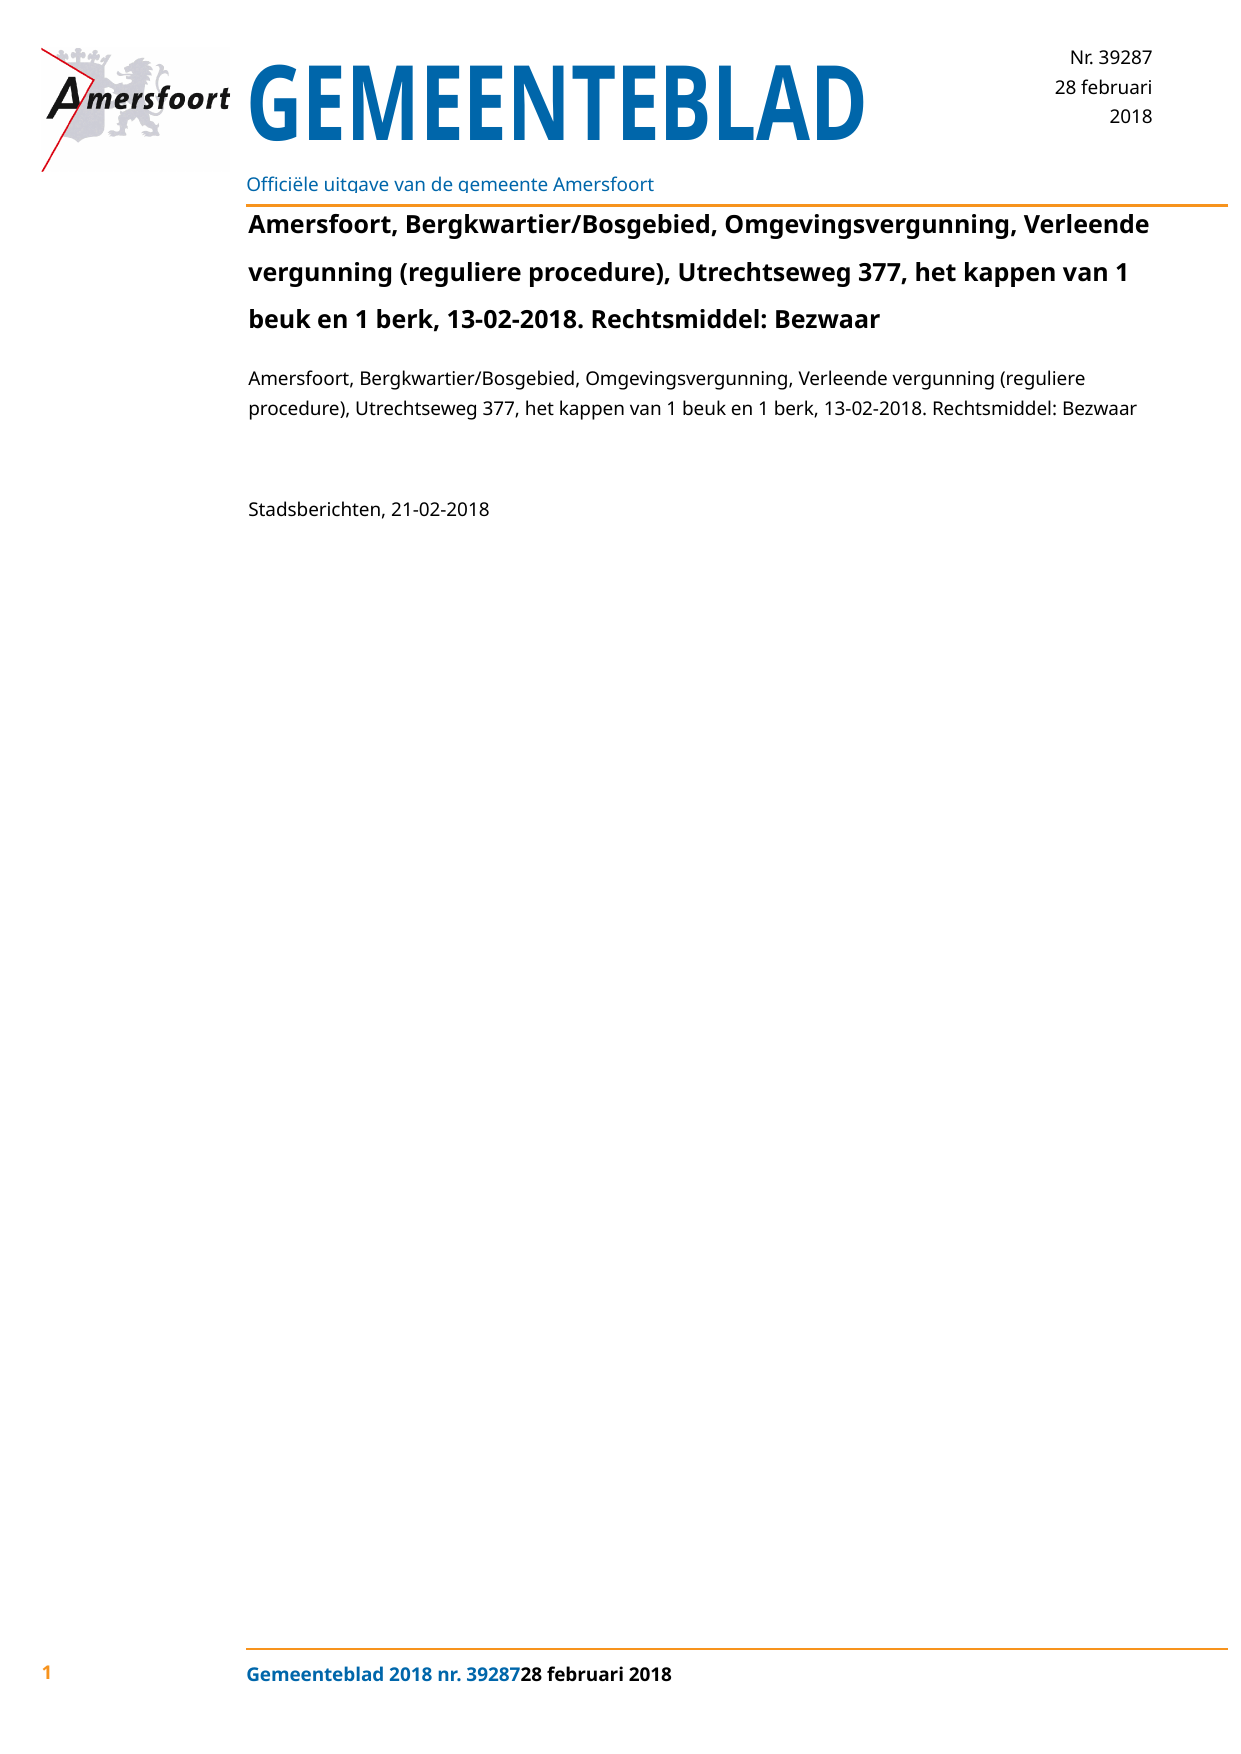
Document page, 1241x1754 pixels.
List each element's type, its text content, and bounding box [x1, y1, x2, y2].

text Stadsberichten, 21-02-2018 [248, 496, 1152, 522]
picture [41, 47, 231, 172]
text Amersfoort, Bergkwartier/Bosgebied, Omgevingsvergunning, Verleende vergunning (reguliere procedure), Utrechtseweg 377, het kappen van 1 beuk en 1 berk, 13-02-2018. Rechtsmiddel: Bezwaar [248, 207, 1152, 336]
text Amersfoort, Bergkwartier/Bosgebied, Omgevingsvergunning, Verleende vergunning (reguliere procedure), Utrechtseweg 377, het kappen van 1 beuk en 1 berk, 13-02-2018. Rechtsmiddel: Bezwaar [248, 366, 1152, 421]
